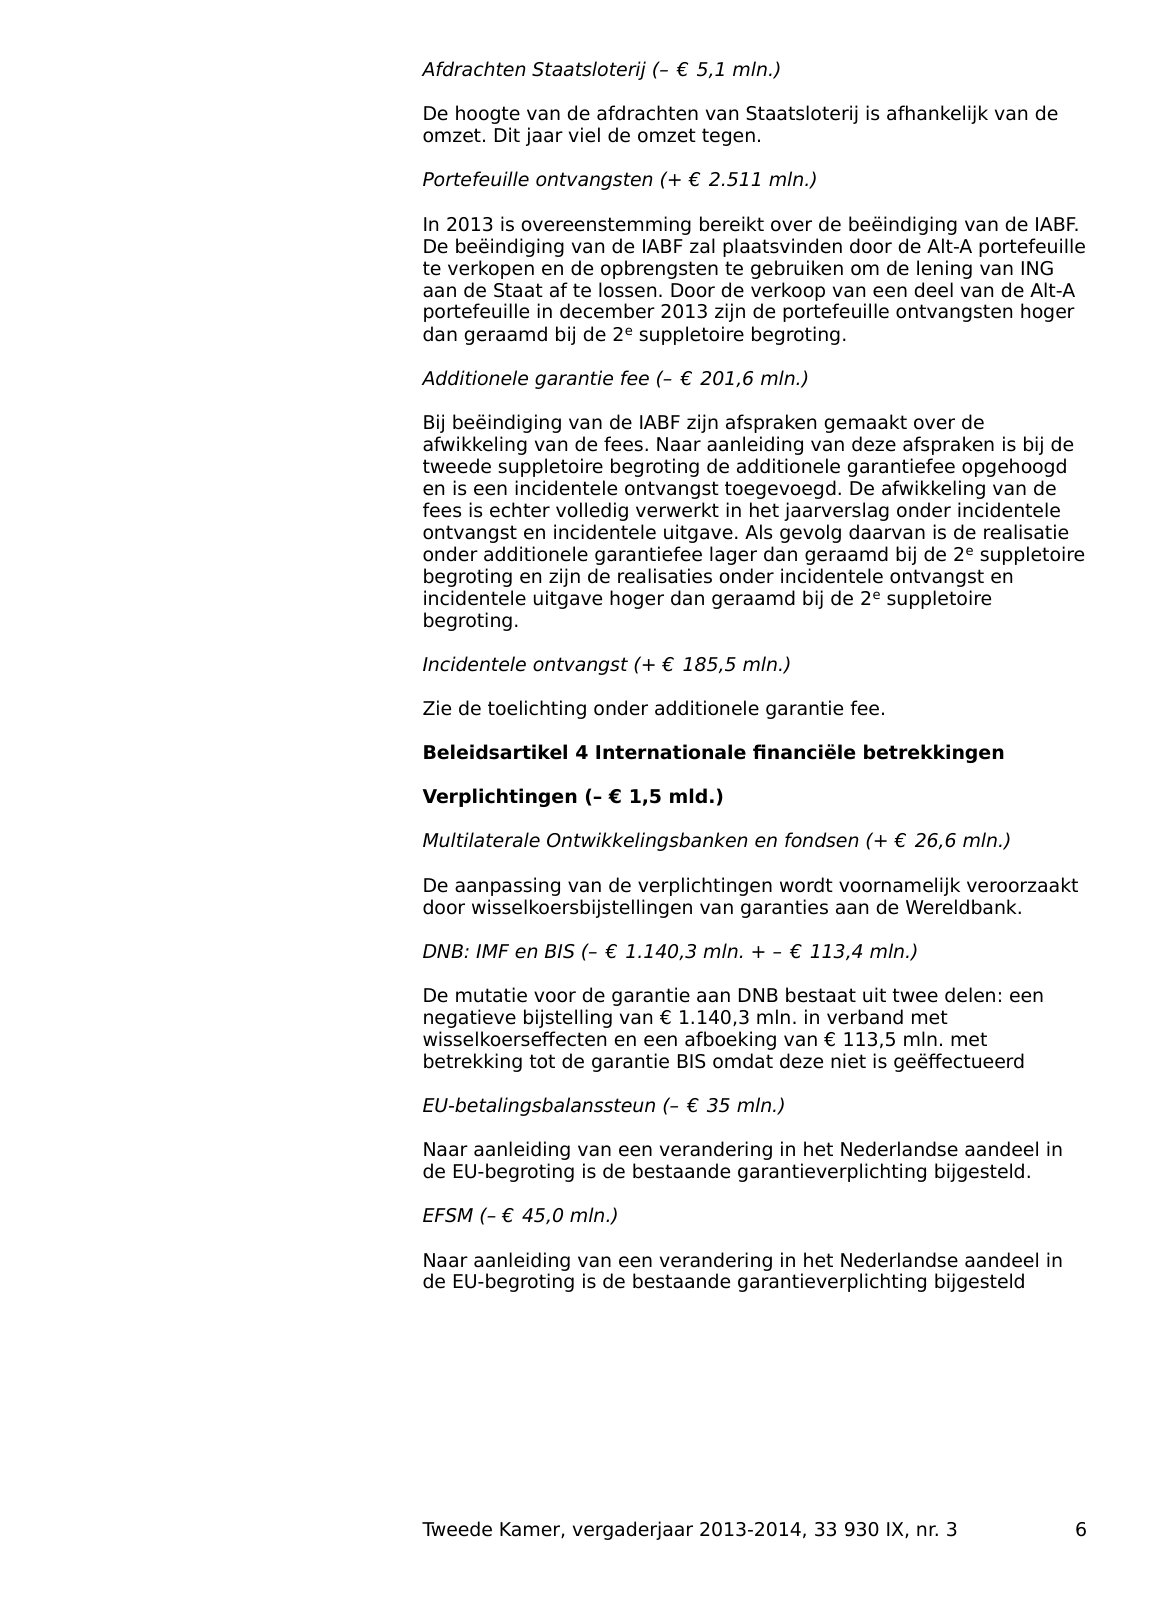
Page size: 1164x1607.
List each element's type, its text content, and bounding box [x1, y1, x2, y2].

text Bij beëindiging van de IABF zijn afspraken gemaakt over de afwikkeling van de fees. Naar aanleiding van deze afspraken is bij de tweede suppletoire begroting de additionele garantiefee opgehoogd en is een incidentele ontvangst toegevoegd. De afwikkeling van de fees is echter volledig verwerkt in het jaarverslag onder incidentele ontvangst en incidentele uitgave. Als gevolg daarvan is de realisatie onder additionele garantiefee lager dan geraamd bij de 2e suppletoire begroting en zijn de realisaties onder incidentele ontvangst en incidentele uitgave hoger dan geraamd bij de 2e suppletoire begroting. [422, 412, 1087, 632]
text In 2013 is overeenstemming bereikt over de beëindiging van de IABF. De beëindiging van de IABF zal plaatsvinden door de Alt-A portefeuille te verkopen en de opbrengsten te gebruiken om de lening van ING aan de Staat af te lossen. Door de verkoop van een deel van de Alt-A portefeuille in december 2013 zijn de portefeuille ontvangsten hoger dan geraamd bij de 2e suppletoire begroting. [422, 213, 1087, 345]
subtitle Incidentele ontvangst (+ € 185,5 mln.) [422, 654, 1087, 676]
subtitle DNB: IMF en BIS (– € 1.140,3 mln. + – € 113,4 mln.) [422, 941, 1087, 963]
text Naar aanleiding van een verandering in het Nederlandse aandeel in de EU-begroting is de bestaande garantieverplichting bijgesteld. [422, 1139, 1087, 1183]
subtitle Verplichtingen (– € 1,5 mld.) [422, 786, 1087, 808]
subtitle EU-betalingsbalanssteun (– € 35 mln.) [422, 1095, 1087, 1117]
subtitle Beleidsartikel 4 Internationale financiële betrekkingen [422, 742, 1087, 764]
text De hoogte van de afdrachten van Staatsloterij is afhankelijk van de omzet. Dit jaar viel de omzet tegen. [422, 103, 1087, 147]
subtitle Afdrachten Staatsloterij (– € 5,1 mln.) [422, 59, 1087, 81]
text Zie de toelichting onder additionele garantie fee. [422, 698, 1087, 720]
text De aanpassing van de verplichtingen wordt voornamelijk veroorzaakt door wisselkoersbijstellingen van garanties aan de Wereldbank. [422, 874, 1087, 918]
subtitle Portefeuille ontvangsten (+ € 2.511 mln.) [422, 169, 1087, 191]
subtitle Multilaterale Ontwikkelingsbanken en fondsen (+ € 26,6 mln.) [422, 830, 1087, 852]
subtitle EFSM (– € 45,0 mln.) [422, 1205, 1087, 1227]
text Naar aanleiding van een verandering in het Nederlandse aandeel in de EU-begroting is de bestaande garantieverplichting bijgesteld [422, 1249, 1087, 1293]
subtitle Additionele garantie fee (– € 201,6 mln.) [422, 368, 1087, 389]
text De mutatie voor de garantie aan DNB bestaat uit twee delen: een negatieve bijstelling van € 1.140,3 mln. in verband met wisselkoerseffecten en een afboeking van € 113,5 mln. met betrekking tot de garantie BIS omdat deze niet is geëffectueerd [422, 985, 1087, 1073]
